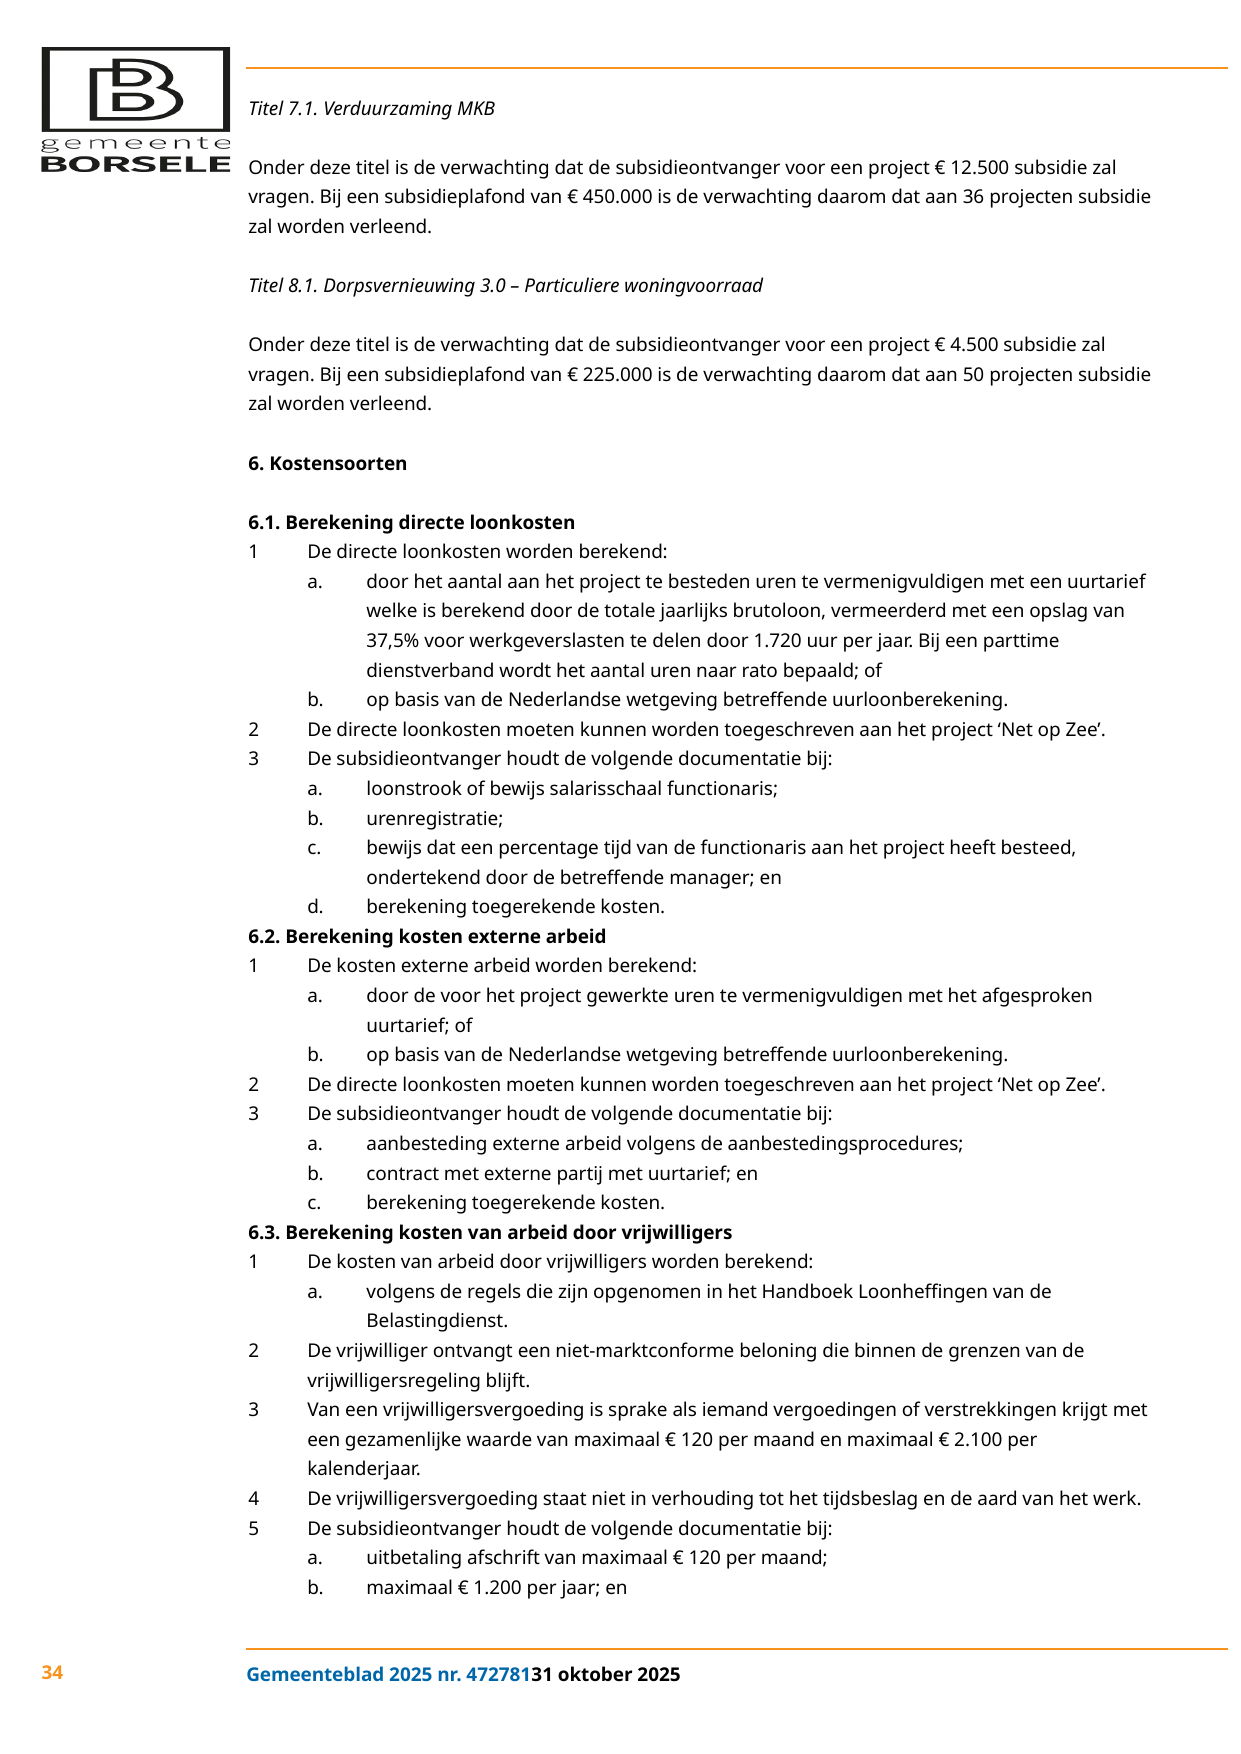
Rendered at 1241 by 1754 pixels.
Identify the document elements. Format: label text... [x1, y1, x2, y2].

list aanbesteding externe arbeid volgens de aanbestedingsprocedures; [307, 1130, 1152, 1156]
list urenregistratie; [307, 805, 1152, 831]
list maximaal € 1.200 per jaar; en [307, 1574, 1152, 1600]
list uitbetaling afschrift van maximaal € 120 per maand; [307, 1544, 1152, 1570]
text 6.2. Berekening kosten externe arbeid [248, 923, 1152, 949]
list bewijs dat een percentage tijd van de functionaris aan het project heeft besteed, ondertekend door de betreffende manager; en [307, 834, 1152, 890]
list De kosten externe arbeid worden berekend: [248, 953, 1152, 978]
list op basis van de Nederlandse wetgeving betreffende uurloonberekening. [307, 686, 1152, 712]
list Van een vrijwilligersvergoeding is sprake als iemand vergoedingen of verstrekkingen krijgt met een gezamenlijke waarde van maximaal € 120 per maand en maximaal € 2.100 per kalenderjaar. [248, 1396, 1152, 1481]
picture [41, 47, 231, 172]
list De subsidieontvanger houdt de volgende documentatie bij: [248, 746, 1152, 771]
text Onder deze titel is de verwachting dat de subsidieontvanger voor een project € 12.500 subsidie zal vragen. Bij een subsidieplafond van € 450.000 is de verwachting daarom dat aan 36 projecten subsidie zal worden verleend. [248, 154, 1152, 239]
list berekening toegerekende kosten. [307, 893, 1152, 919]
list door het aantal aan het project te besteden uren te vermenigvuldigen met een uurtarief welke is berekend door de totale jaarlijks brutoloon, vermeerderd met een opslag van 37,5% voor werkgeverslasten te delen door 1.720 uur per jaar. Bij een parttime dienstverband wordt het aantal uren naar rato bepaald; of [307, 568, 1152, 683]
list op basis van de Nederlandse wetgeving betreffende uurloonberekening. [307, 1041, 1152, 1067]
list loonstrook of bewijs salarisschaal functionaris; [307, 775, 1152, 801]
list volgens de regels die zijn opgenomen in het Handboek Loonheffingen van de Belastingdienst. [307, 1278, 1152, 1333]
list De subsidieontvanger houdt de volgende documentatie bij: [248, 1515, 1152, 1541]
list door de voor het project gewerkte uren te vermenigvuldigen met het afgesproken uurtarief; of [307, 982, 1152, 1038]
text 6.1. Berekening directe loonkosten [248, 509, 1152, 535]
text Onder deze titel is de verwachting dat de subsidieontvanger voor een project € 4.500 subsidie zal vragen. Bij een subsidieplafond van € 225.000 is de verwachting daarom dat aan 50 projecten subsidie zal worden verleend. [248, 331, 1152, 416]
list De subsidieontvanger houdt de volgende documentatie bij: [248, 1101, 1152, 1126]
list De kosten van arbeid door vrijwilligers worden berekend: [248, 1248, 1152, 1274]
list De directe loonkosten moeten kunnen worden toegeschreven aan het project ‘Net op Zee’. [248, 1071, 1152, 1097]
list De vrijwilligersvergoeding staat niet in verhouding tot het tijdsbeslag en de aard van het werk. [248, 1485, 1152, 1511]
list De directe loonkosten moeten kunnen worden toegeschreven aan het project ‘Net op Zee’. [248, 716, 1152, 742]
list contract met externe partij met uurtarief; en [307, 1160, 1152, 1186]
text Titel 8.1. Dorpsvernieuwing 3.0 – Particuliere woningvoorraad [248, 272, 1152, 298]
list berekening toegerekende kosten. [307, 1189, 1152, 1215]
text 6.3. Berekening kosten van arbeid door vrijwilligers [248, 1219, 1152, 1245]
list De directe loonkosten worden berekend: [248, 538, 1152, 564]
text Titel 7.1. Verduurzaming MKB [248, 95, 1152, 121]
text 6. Kostensoorten [248, 450, 1152, 476]
list De vrijwilliger ontvangt een niet-marktconforme beloning die binnen de grenzen van de vrijwilligersregeling blijft. [248, 1337, 1152, 1393]
